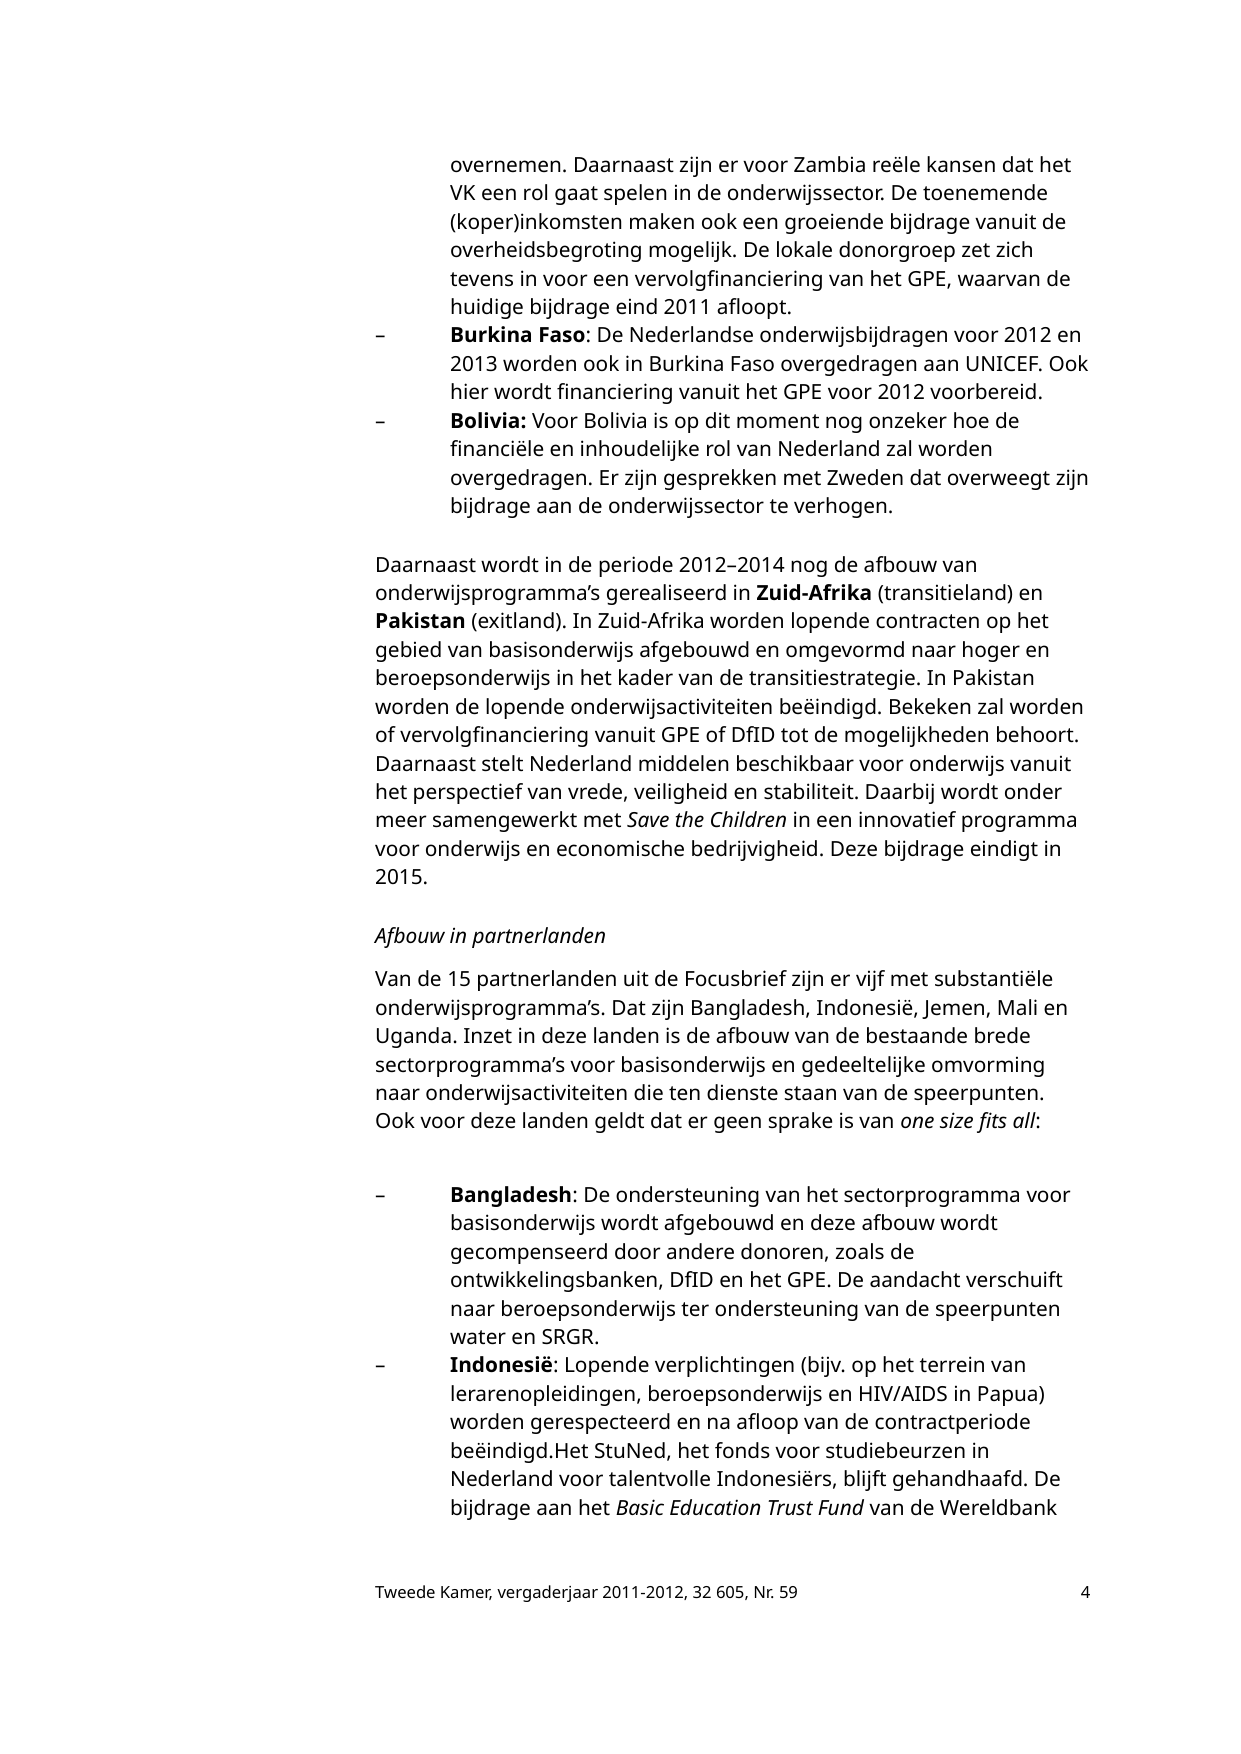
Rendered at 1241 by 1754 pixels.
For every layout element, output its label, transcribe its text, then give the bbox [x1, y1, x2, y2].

list Bangladesh: De ondersteuning van het sectorprogramma voor basisonderwijs wordt afgebouwd en deze afbouw wordt gecompenseerd door andere donoren, zoals de ontwikkelingsbanken, DfID en het GPE. De aandacht verschuift naar beroepsonderwijs ter ondersteuning van de speerpunten water en SRGR. [375, 1180, 1090, 1351]
text Daarnaast wordt in de periode 2012–2014 nog de afbouw van onderwijsprogramma’s gerealiseerd in Zuid-Afrika (transitieland) en Pakistan (exitland). In Zuid-Afrika worden lopende contracten op het gebied van basisonderwijs afgebouwd en omgevormd naar hoger en beroepsonderwijs in het kader van de transitiestrategie. In Pakistan worden de lopende onderwijsactiviteiten beëindigd. Bekeken zal worden of vervolgfinanciering vanuit GPE of DfID tot de mogelijkheden behoort. Daarnaast stelt Nederland middelen beschikbaar voor onderwijs vanuit het perspectief van vrede, veiligheid en stabiliteit. Daarbij wordt onder meer samengewerkt met Save the Children in een innovatief programma voor onderwijs en economische bedrijvigheid. Deze bijdrage eindigt in 2015. [375, 550, 1090, 891]
text Afbouw in partnerlanden [375, 921, 1090, 949]
list Indonesië: Lopende verplichtingen (bijv. op het terrein van lerarenopleidingen, beroepsonderwijs en HIV/AIDS in Papua) worden gerespecteerd en na afloop van de contractperiode beëindigd.Het StuNed, het fonds voor studiebeurzen in Nederland voor talentvolle Indonesiërs, blijft gehandhaafd. De bijdrage aan het Basic Education Trust Fund van de Wereldbank [375, 1351, 1090, 1521]
text Van de 15 partnerlanden uit de Focusbrief zijn er vijf met substantiële onderwijsprogramma’s. Dat zijn Bangladesh, Indonesië, Jemen, Mali en Uganda. Inzet in deze landen is de afbouw van de bestaande brede sectorprogramma’s voor basisonderwijs en gedeeltelijke omvorming naar onderwijsactiviteiten die ten dienste staan van de speerpunten. Ook voor deze landen geldt dat er geen sprake is van one size fits all: [375, 964, 1090, 1135]
list Burkina Faso: De Nederlandse onderwijsbijdragen voor 2012 en 2013 worden ook in Burkina Faso overgedragen aan UNICEF. Ook hier wordt financiering vanuit het GPE voor 2012 voorbereid. [375, 321, 1090, 406]
list Bolivia: Voor Bolivia is op dit moment nog onzeker hoe de financiële en inhoudelijke rol van Nederland zal worden overgedragen. Er zijn gesprekken met Zweden dat overweegt zijn bijdrage aan de onderwijssector te verhogen. [375, 406, 1090, 520]
list overnemen. Daarnaast zijn er voor Zambia reële kansen dat het VK een rol gaat spelen in de onderwijssector. De toenemende (koper)inkomsten maken ook een groeiende bijdrage vanuit de overheidsbegroting mogelijk. De lokale donorgroep zet zich tevens in voor een vervolgfinanciering van het GPE, waarvan de huidige bijdrage eind 2011 afloopt. [375, 150, 1090, 321]
